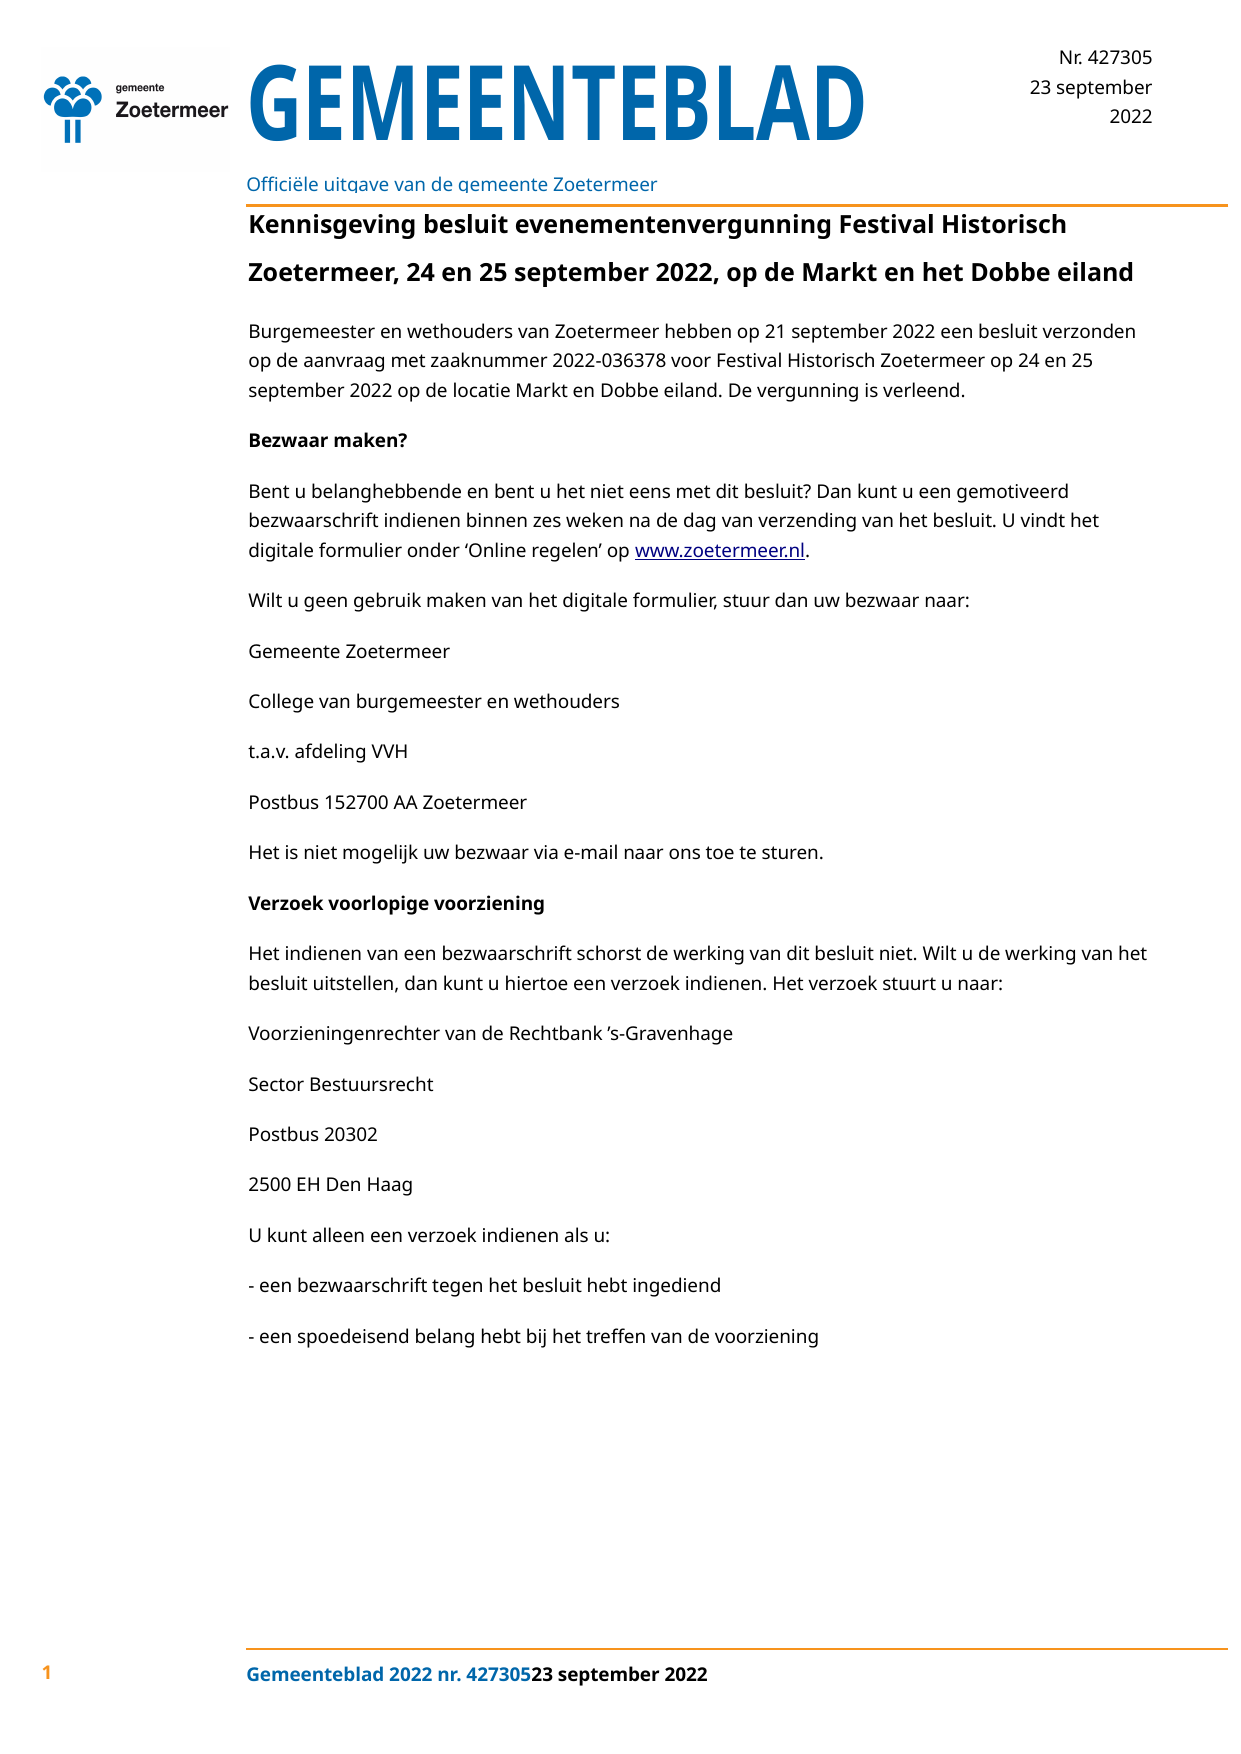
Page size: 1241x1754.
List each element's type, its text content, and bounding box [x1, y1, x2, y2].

text Het is niet mogelijk uw bezwaar via e-mail naar ons toe te sturen. [248, 839, 1152, 865]
text College van burgemeester en wethouders [248, 688, 1152, 714]
text t.a.v. afdeling VVH [248, 739, 1152, 764]
text - een spoedeisend belang hebt bij het treffen van de voorziening [248, 1323, 1152, 1349]
text Wilt u geen gebruik maken van het digitale formulier, stuur dan uw bezwaar naar: [248, 587, 1152, 613]
text Gemeente Zoetermeer [248, 638, 1152, 664]
text U kunt alleen een verzoek indienen als u: [248, 1222, 1152, 1248]
text Verzoek voorlopige voorziening [248, 890, 1152, 916]
text 2500 EH Den Haag [248, 1172, 1152, 1197]
text Burgemeester en wethouders van Zoetermeer hebben op 21 september 2022 een besluit verzonden op de aanvraag met zaaknummer 2022-036378 voor Festival Historisch Zoetermeer op 24 en 25 september 2022 op de locatie Markt en Dobbe eiland. De vergunning is verleend. [248, 318, 1152, 403]
text Het indienen van een bezwaarschrift schorst de werking van dit besluit niet. Wilt u de werking van het besluit uitstellen, dan kunt u hiertoe een verzoek indienen. Het verzoek stuurt u naar: [248, 940, 1152, 996]
text Bezwaar maken? [248, 427, 1152, 453]
text - een bezwaarschrift tegen het besluit hebt ingediend [248, 1272, 1152, 1298]
picture [41, 47, 231, 172]
text Voorzieningenrechter van de Rechtbank ’s-Gravenhage [248, 1020, 1152, 1046]
text Bent u belanghebbende en bent u het niet eens met dit besluit? Dan kunt u een gemotiveerd bezwaarschrift indienen binnen zes weken na de dag van verzending van het besluit. U vindt het digitale formulier onder ‘Online regelen’ op www.zoetermeer.nl. [248, 478, 1152, 563]
text Sector Bestuursrecht [248, 1071, 1152, 1097]
text Postbus 20302 [248, 1121, 1152, 1147]
text Postbus 152700 AA Zoetermeer [248, 789, 1152, 815]
text Kennisgeving besluit evenementenvergunning Festival Historisch Zoetermeer, 24 en 25 september 2022, op de Markt en het Dobbe eiland [248, 207, 1152, 288]
